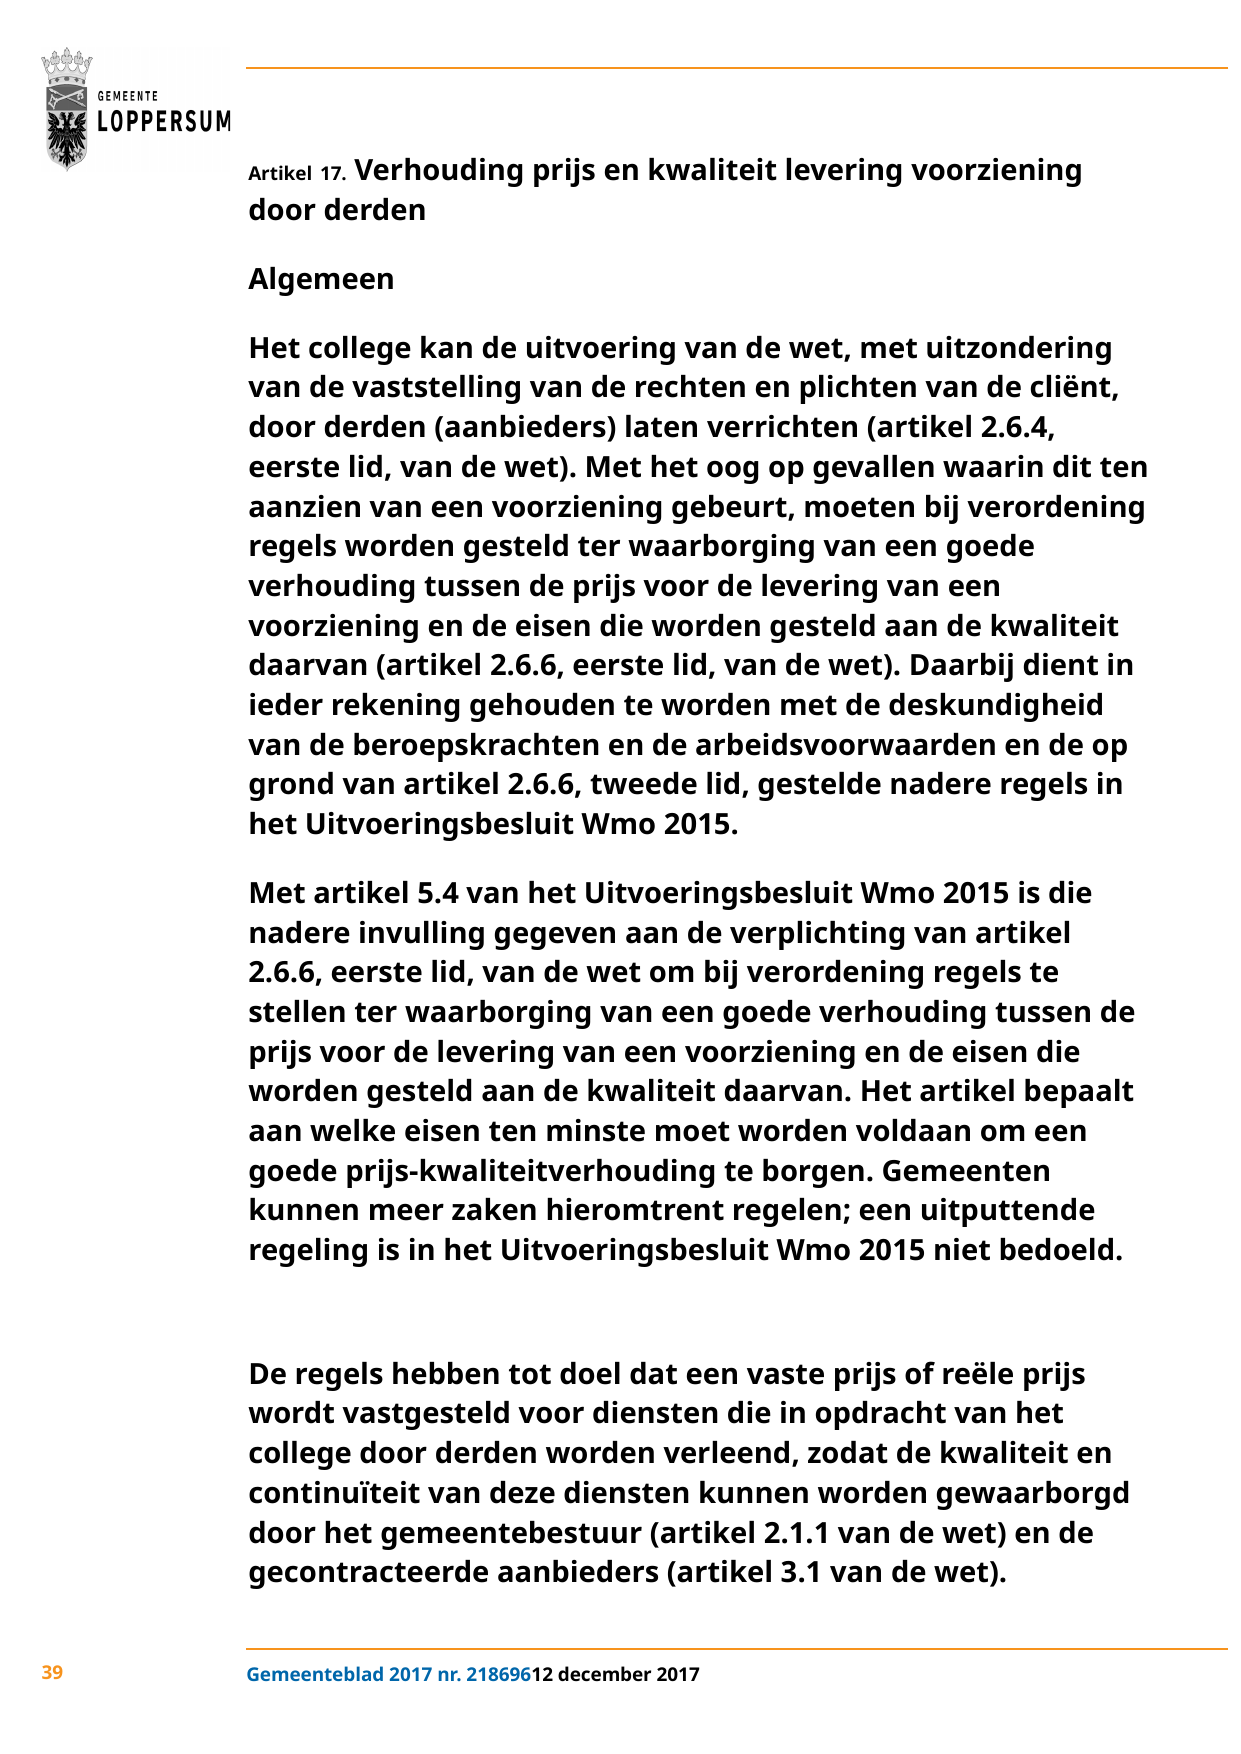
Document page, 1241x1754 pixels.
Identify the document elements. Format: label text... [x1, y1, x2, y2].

text Met artikel 5.4 van het Uitvoeringsbesluit Wmo 2015 is die nadere invulling gegeven aan de verplichting van artikel 2.6.6, eerste lid, van de wet om bij verordening regels te stellen ter waarborging van een goede verhouding tussen de prijs voor de levering van een voorziening en de eisen die worden gesteld aan de kwaliteit daarvan. Het artikel bepaalt aan welke eisen ten minste moet worden voldaan om een goede prijs-kwaliteitverhouding te borgen. Gemeenten kunnen meer zaken hieromtrent regelen; een uitputtende regeling is in het Uitvoeringsbesluit Wmo 2015 niet bedoeld. [248, 872, 1152, 1269]
text Het college kan de uitvoering van de wet, met uitzondering van de vaststelling van de rechten en plichten van de cliënt, door derden (aanbieders) laten verrichten (artikel 2.6.4, eerste lid, van de wet). Met het oog op gevallen waarin dit ten aanzien van een voorziening gebeurt, moeten bij verordening regels worden gesteld ter waarborging van een goede verhouding tussen de prijs voor de levering van een voorziening en de eisen die worden gesteld aan de kwaliteit daarvan (artikel 2.6.6, eerste lid, van de wet). Daarbij dient in ieder rekening gehouden te worden met de deskundigheid van de beroepskrachten en de arbeidsvoorwaarden en de op grond van artikel 2.6.6, tweede lid, gestelde nadere regels in het Uitvoeringsbesluit Wmo 2015. [248, 327, 1152, 843]
text De regels hebben tot doel dat een vaste prijs of reële prijs wordt vastgesteld voor diensten die in opdracht van het college door derden worden verleend, zodat de kwaliteit en continuïteit van deze diensten kunnen worden gewaarborgd door het gemeentebestuur (artikel 2.1.1 van de wet) en de gecontracteerde aanbieders (artikel 3.1 van de wet). [248, 1353, 1152, 1591]
text Artikel 17. Verhouding prijs en kwaliteit levering voorziening door derden [248, 150, 1152, 229]
picture [41, 47, 231, 172]
text Algemeen [248, 258, 1152, 298]
